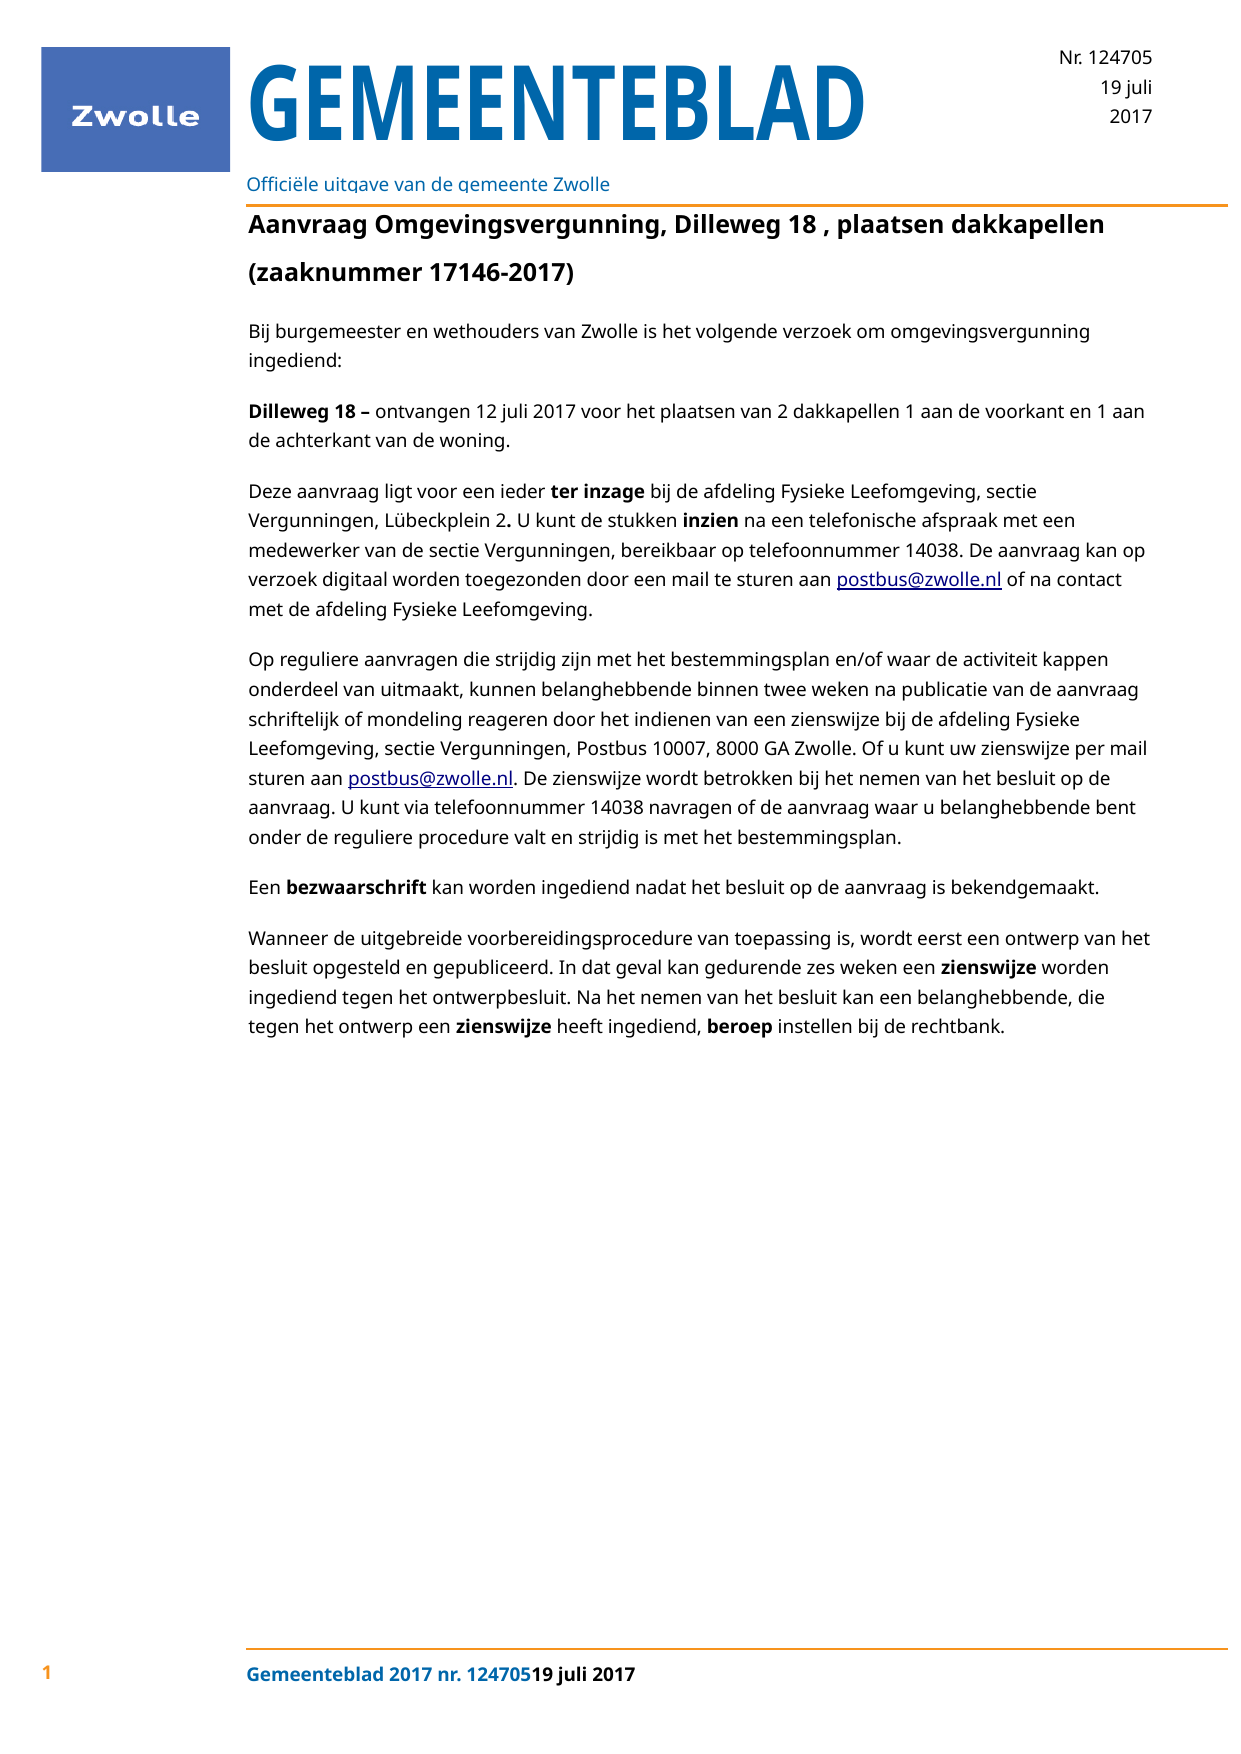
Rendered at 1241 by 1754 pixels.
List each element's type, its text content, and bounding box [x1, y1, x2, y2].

text Een bezwaarschrift kan worden ingediend nadat het besluit op de aanvraag is bekendgemaakt. [248, 874, 1152, 900]
text Dilleweg 18 – ontvangen 12 juli 2017 voor het plaatsen van 2 dakkapellen 1 aan de voorkant en 1 aan de achterkant van de woning. [248, 398, 1152, 453]
picture [41, 47, 231, 172]
text Aanvraag Omgevingsvergunning, Dilleweg 18 , plaatsen dakkapellen (zaaknummer 17146-2017) [248, 207, 1152, 288]
text Bij burgemeester en wethouders van Zwolle is het volgende verzoek om omgevingsvergunning ingediend: [248, 318, 1152, 373]
text Op reguliere aanvragen die strijdig zijn met het bestemmingsplan en/of waar de activiteit kappen onderdeel van uitmaakt, kunnen belanghebbende binnen twee weken na publicatie van de aanvraag schriftelijk of mondeling reageren door het indienen van een zienswijze bij de afdeling Fysieke Leefomgeving, sectie Vergunningen, Postbus 10007, 8000 GA Zwolle. Of u kunt uw zienswijze per mail sturen aan postbus@zwolle.nl. De zienswijze wordt betrokken bij het nemen van het besluit op de aanvraag. U kunt via telefoonnummer 14038 navragen of de aanvraag waar u belanghebbende bent onder de reguliere procedure valt en strijdig is met het bestemmingsplan. [248, 647, 1152, 850]
text Wanneer de uitgebreide voorbereidingsprocedure van toepassing is, wordt eerst een ontwerp van het besluit opgesteld en gepubliceerd. In dat geval kan gedurende zes weken een zienswijze worden ingediend tegen het ontwerpbesluit. Na het nemen van het besluit kan een belanghebbende, die tegen het ontwerp een zienswijze heeft ingediend, beroep instellen bij de rechtbank. [248, 925, 1152, 1039]
text Deze aanvraag ligt voor een ieder ter inzage bij de afdeling Fysieke Leefomgeving, sectie Vergunningen, Lübeckplein 2. U kunt de stukken inzien na een telefonische afspraak met een medewerker van de sectie Vergunningen, bereikbaar op telefoonnummer 14038. De aanvraag kan op verzoek digitaal worden toegezonden door een mail te sturen aan postbus@zwolle.nl of na contact met de afdeling Fysieke Leefomgeving. [248, 478, 1152, 622]
